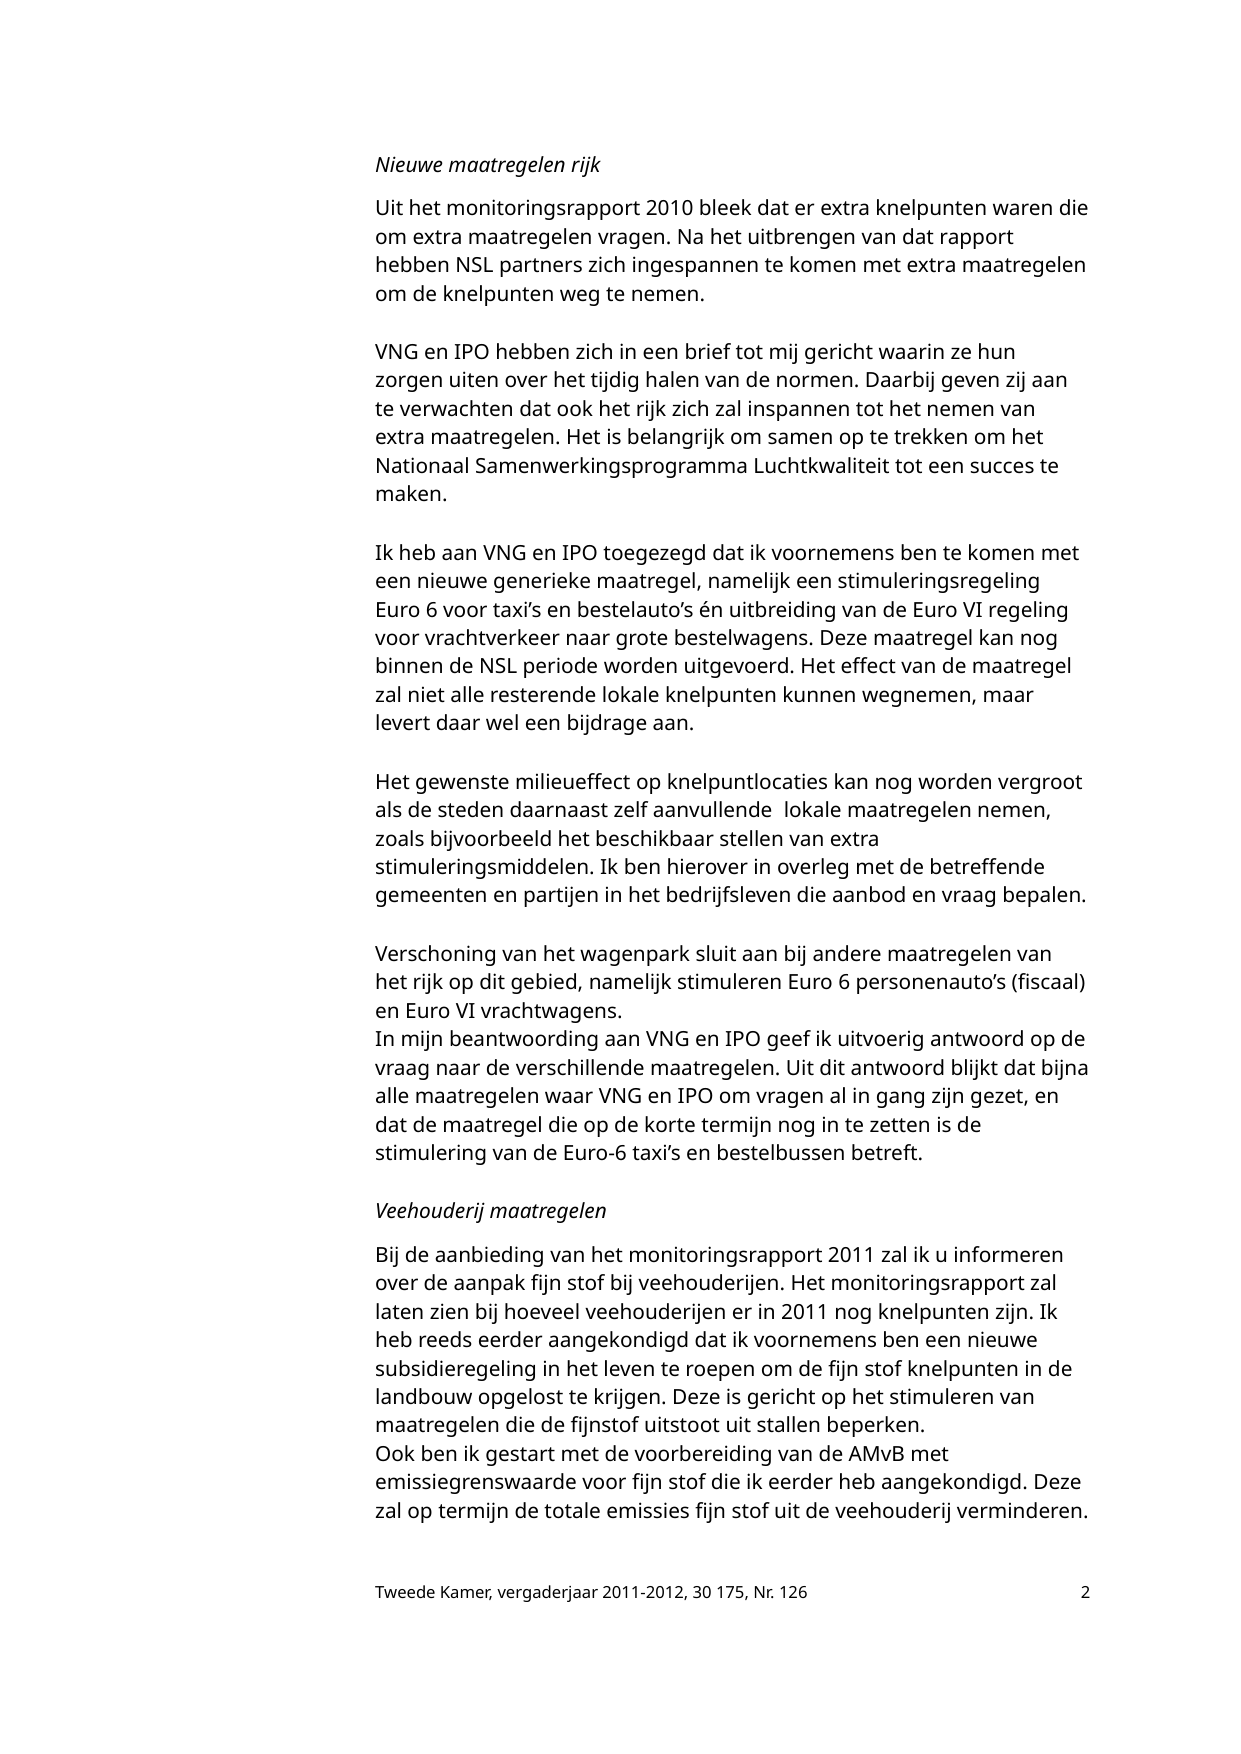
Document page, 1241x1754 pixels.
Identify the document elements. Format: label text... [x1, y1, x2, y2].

text Ik heb aan VNG en IPO toegezegd dat ik voornemens ben te komen met een nieuwe generieke maatregel, namelijk een stimuleringsregeling Euro 6 voor taxi’s en bestelauto’s én uitbreiding van de Euro VI regeling voor vrachtverkeer naar grote bestelwagens. Deze maatregel kan nog binnen de NSL periode worden uitgevoerd. Het effect van de maatregel zal niet alle resterende lokale knelpunten kunnen wegnemen, maar levert daar wel een bijdrage aan. [375, 538, 1090, 737]
text Ook ben ik gestart met de voorbereiding van de AMvB met emissiegrenswaarde voor fijn stof die ik eerder heb aangekondigd. Deze zal op termijn de totale emissies fijn stof uit de veehouderij verminderen. [375, 1439, 1090, 1524]
text Veehouderij maatregelen [375, 1197, 1090, 1225]
text Verschoning van het wagenpark sluit aan bij andere maatregelen van het rijk op dit gebied, namelijk stimuleren Euro 6 personenauto’s (fiscaal) en Euro VI vrachtwagens. [375, 939, 1090, 1024]
text VNG en IPO hebben zich in een brief tot mij gericht waarin ze hun zorgen uiten over het tijdig halen van de normen. Daarbij geven zij aan te verwachten dat ook het rijk zich zal inspannen tot het nemen van extra maatregelen. Het is belangrijk om samen op te trekken om het Nationaal Samenwerkingsprogramma Luchtkwaliteit tot een succes te maken. [375, 337, 1090, 508]
text Bij de aanbieding van het monitoringsrapport 2011 zal ik u informeren over de aanpak fijn stof bij veehouderijen. Het monitoringsrapport zal laten zien bij hoeveel veehouderijen er in 2011 nog knelpunten zijn. Ik heb reeds eerder aangekondigd dat ik voornemens ben een nieuwe subsidieregeling in het leven te roepen om de fijn stof knelpunten in de landbouw opgelost te krijgen. Deze is gericht op het stimuleren van maatregelen die de fijnstof uitstoot uit stallen beperken. [375, 1240, 1090, 1439]
text Uit het monitoringsrapport 2010 bleek dat er extra knelpunten waren die om extra maatregelen vragen. Na het uitbrengen van dat rapport hebben NSL partners zich ingespannen te komen met extra maatregelen om de knelpunten weg te nemen. [375, 193, 1090, 307]
text In mijn beantwoording aan VNG en IPO geef ik uitvoerig antwoord op de vraag naar de verschillende maatregelen. Uit dit antwoord blijkt dat bijna alle maatregelen waar VNG en IPO om vragen al in gang zijn gezet, en dat de maatregel die op de korte termijn nog in te zetten is de stimulering van de Euro-6 taxi’s en bestelbussen betreft. [375, 1024, 1090, 1167]
text Het gewenste milieueffect op knelpuntlocaties kan nog worden vergroot als de steden daarnaast zelf aanvullende lokale maatregelen nemen, zoals bijvoorbeeld het beschikbaar stellen van extra stimuleringsmiddelen. Ik ben hierover in overleg met de betreffende gemeenten en partijen in het bedrijfsleven die aanbod en vraag bepalen. [375, 767, 1090, 909]
text Nieuwe maatregelen rijk [375, 150, 1090, 178]
